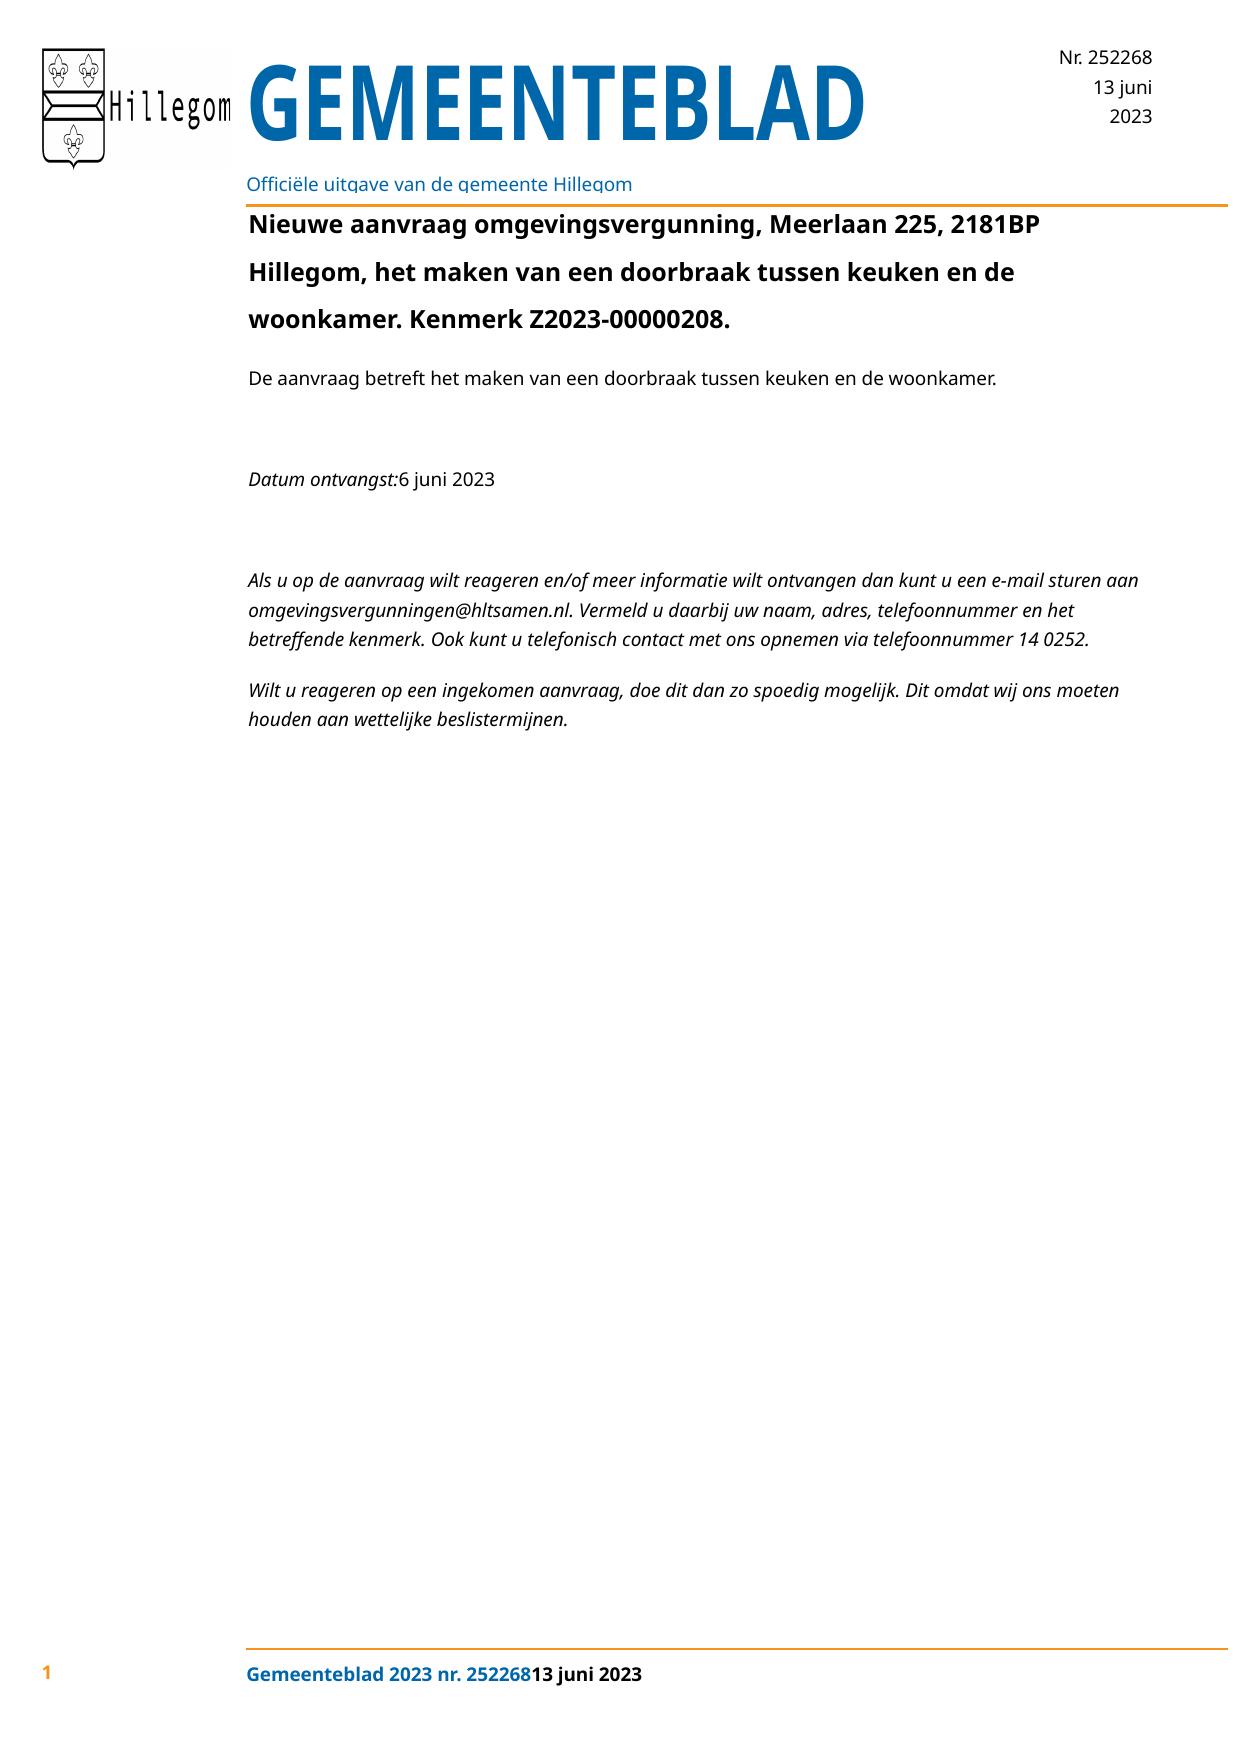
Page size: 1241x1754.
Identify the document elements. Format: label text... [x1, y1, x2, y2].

text Als u op de aanvraag wilt reageren en/of meer informatie wilt ontvangen dan kunt u een e-mail sturen aan omgevingsvergunningen@hltsamen.nl. Vermeld u daarbij uw naam, adres, telefoonnummer en het betreffende kenmerk. Ook kunt u telefonisch contact met ons opnemen via telefoonnummer 14 0252. [248, 567, 1152, 652]
text De aanvraag betreft het maken van een doorbraak tussen keuken en de woonkamer. [248, 366, 1152, 391]
text Datum ontvangst:6 juni 2023 [248, 466, 1152, 492]
text Wilt u reageren op een ingekomen aanvraag, doe dit dan zo spoedig mogelijk. Dit omdat wij ons moeten houden aan wettelijke beslistermijnen. [248, 677, 1152, 732]
picture [41, 47, 231, 172]
text Nieuwe aanvraag omgevingsvergunning, Meerlaan 225, 2181BP Hillegom, het maken van een doorbraak tussen keuken en de woonkamer. Kenmerk Z2023-00000208. [248, 207, 1152, 336]
